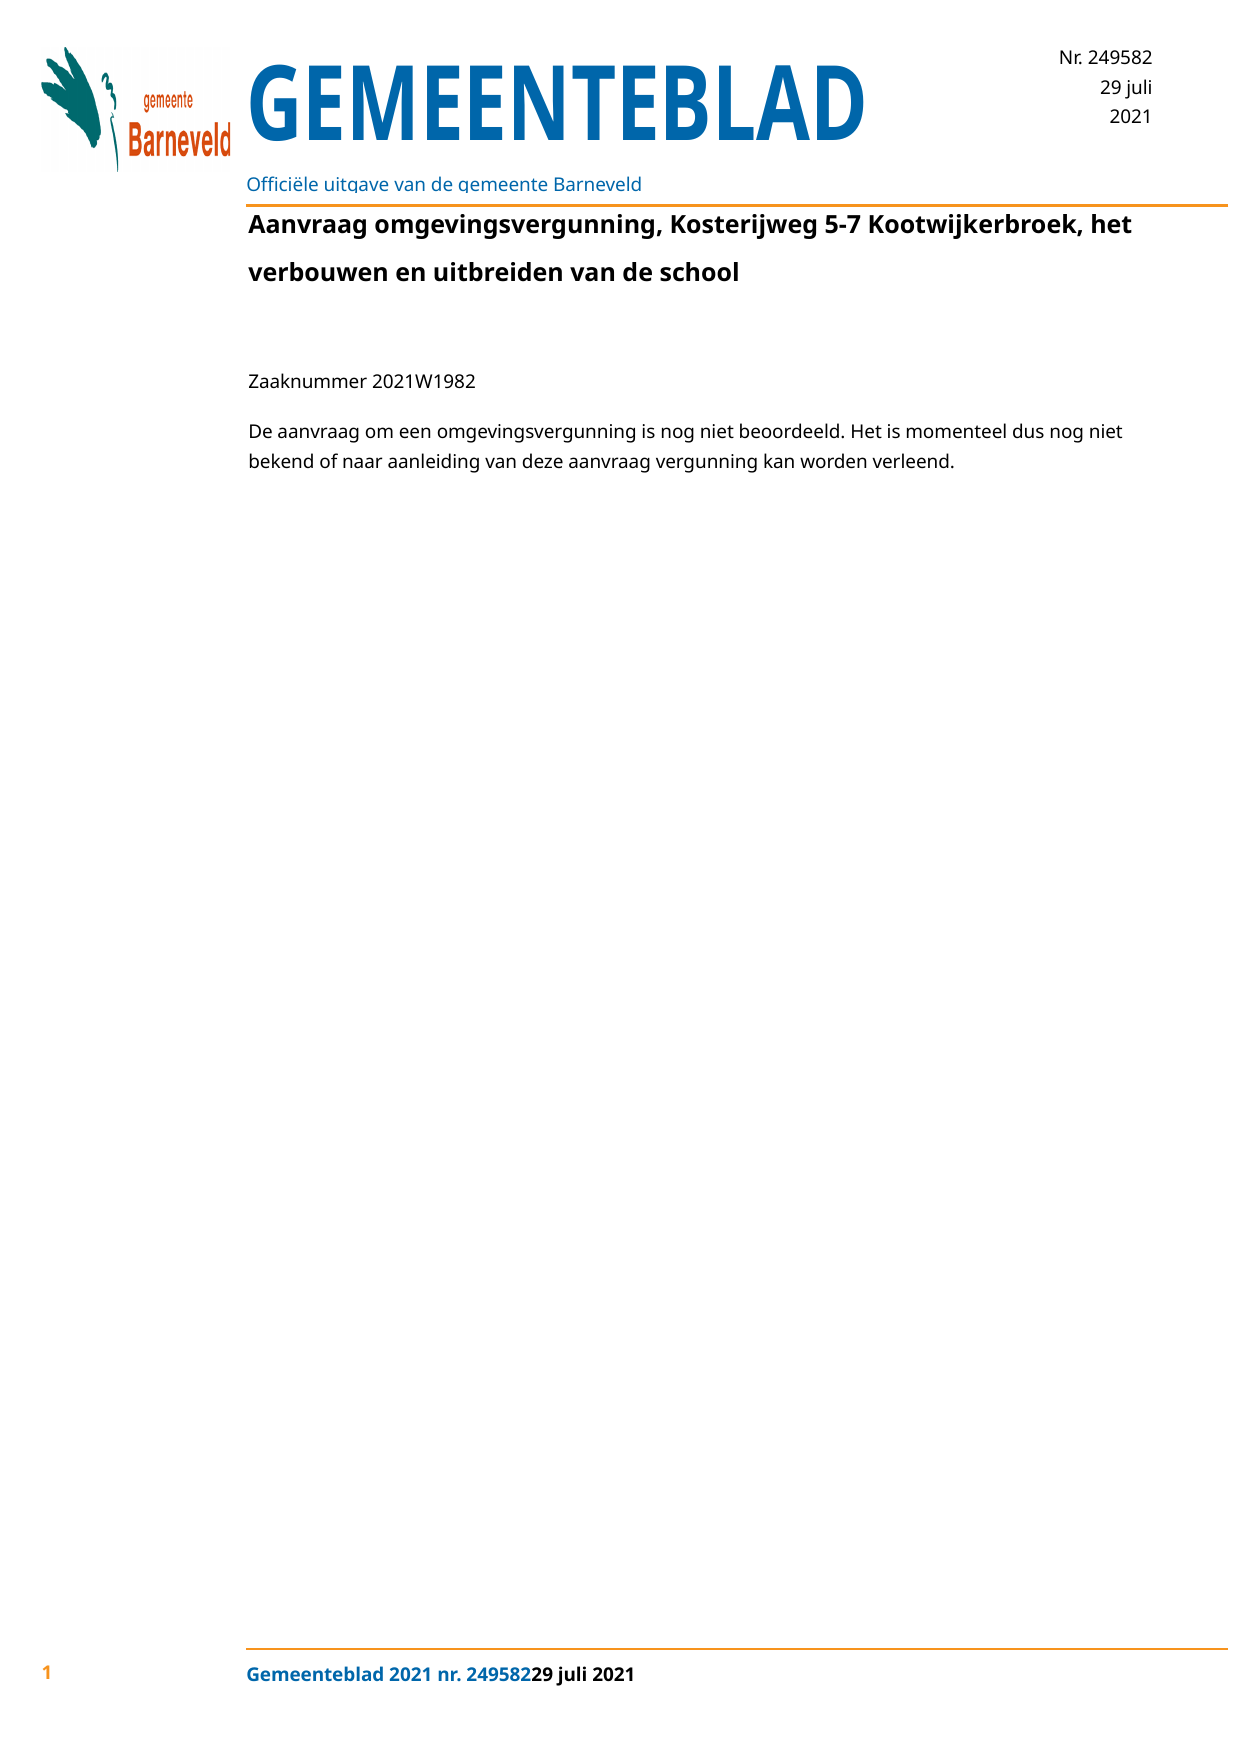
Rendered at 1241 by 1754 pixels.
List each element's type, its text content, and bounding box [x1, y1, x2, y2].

text De aanvraag om een omgevingsvergunning is nog niet beoordeeld. Het is momenteel dus nog niet bekend of naar aanleiding van deze aanvraag vergunning kan worden verleend. [248, 419, 1152, 474]
text Aanvraag omgevingsvergunning, Kosterijweg 5-7 Kootwijkerbroek, het verbouwen en uitbreiden van de school [248, 207, 1152, 288]
text Zaaknummer 2021W1982 [248, 368, 1152, 394]
picture [41, 47, 231, 172]
